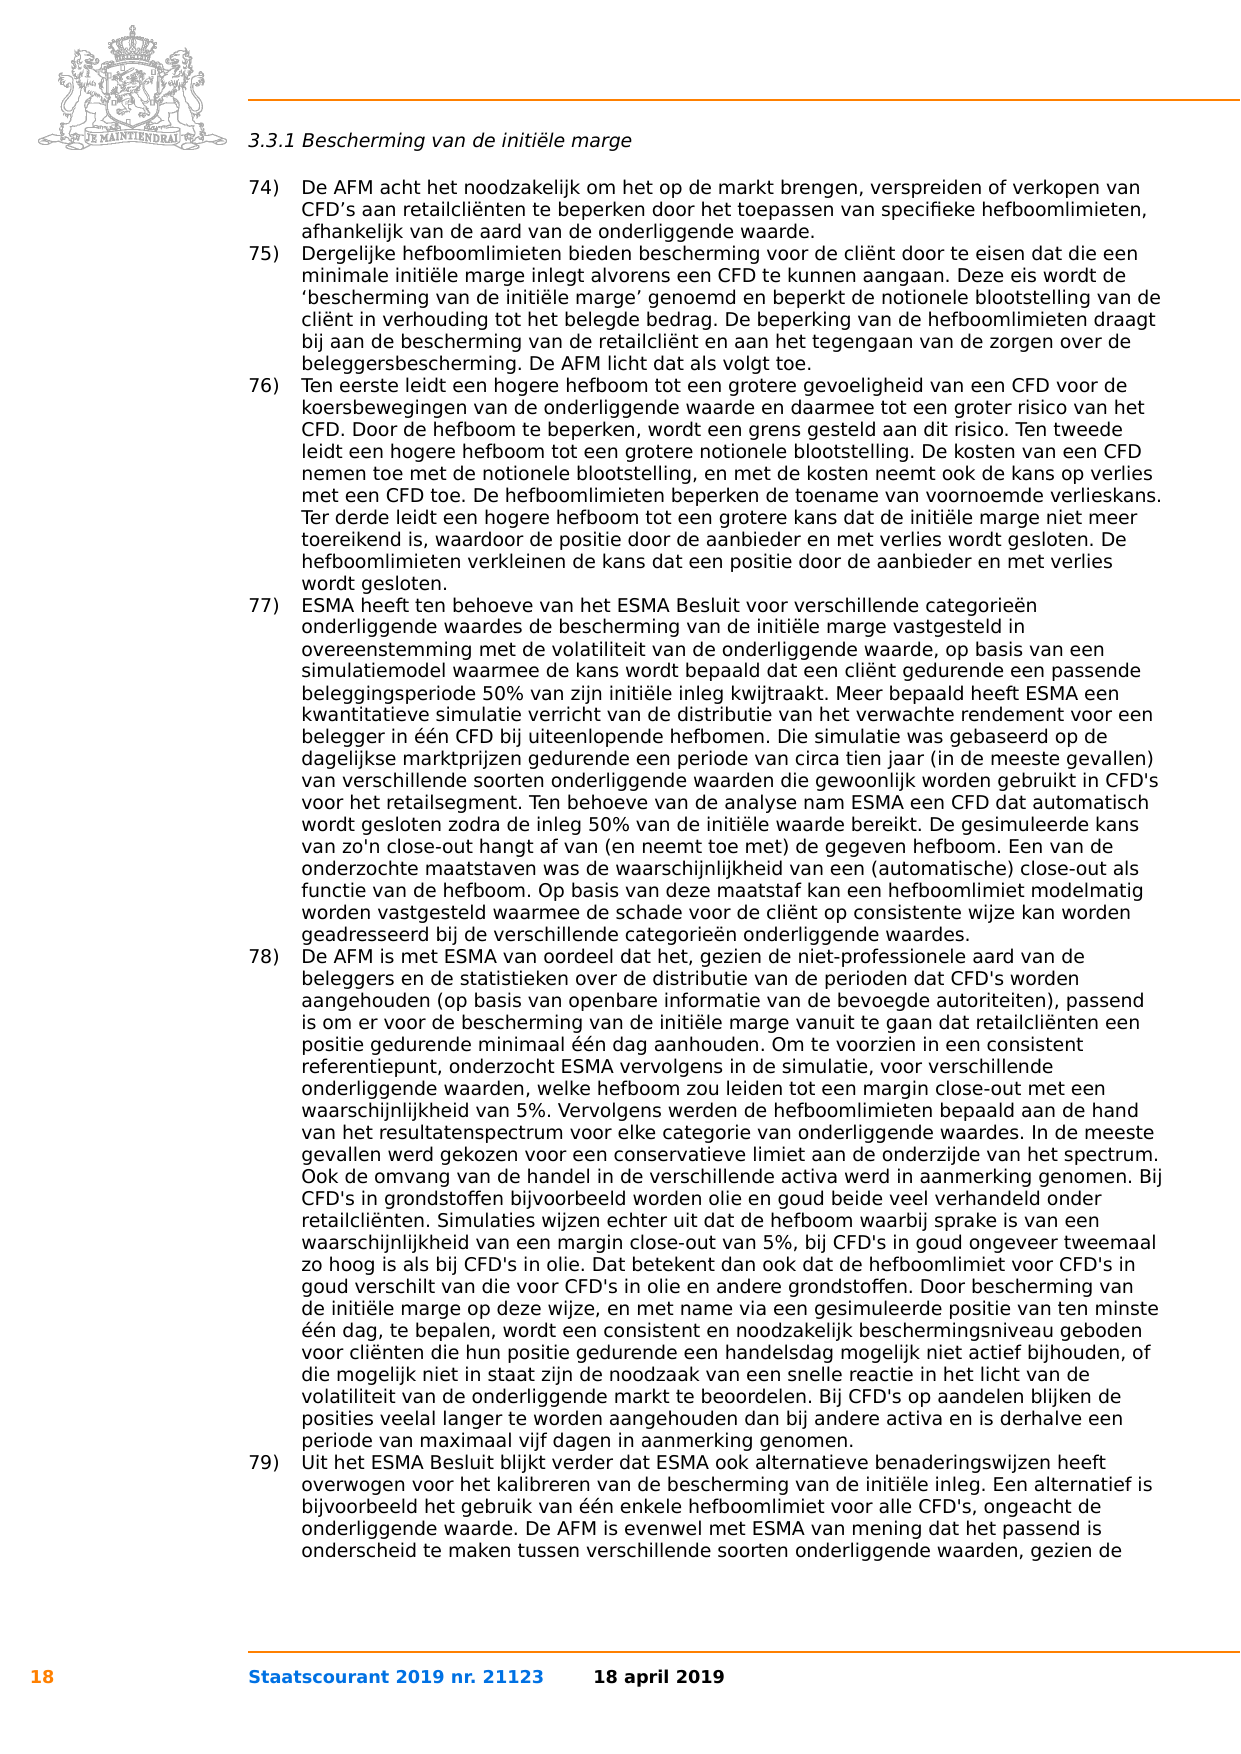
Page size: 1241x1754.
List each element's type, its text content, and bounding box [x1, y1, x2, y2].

subtitle 3.3.1 Bescherming van de initiële marge [248, 130, 1163, 152]
text 78) De AFM is met ESMA van oordeel dat het, gezien de niet-professionele aard van de beleggers en de statistieken over de distributie van de perioden dat CFD's worden aangehouden (op basis van openbare informatie van de bevoegde autoriteiten), passend is om er voor de bescherming van de initiële marge vanuit te gaan dat retailcliënten een positie gedurende minimaal één dag aanhouden. Om te voorzien in een consistent referentiepunt, onderzocht ESMA vervolgens in de simulatie, voor verschillende onderliggende waarden, welke hefboom zou leiden tot een margin close-out met een waarschijnlijkheid van 5%. Vervolgens werden de hefboomlimieten bepaald aan de hand van het resultatenspectrum voor elke categorie van onderliggende waardes. In de meeste gevallen werd gekozen voor een conservatieve limiet aan de onderzijde van het spectrum. Ook de omvang van de handel in de verschillende activa werd in aanmerking genomen. Bij CFD's in grondstoffen bijvoorbeeld worden olie en goud beide veel verhandeld onder retailcliënten. Simulaties wijzen echter uit dat de hefboom waarbij sprake is van een waarschijnlijkheid van een margin close-out van 5%, bij CFD's in goud ongeveer tweemaal zo hoog is als bij CFD's in olie. Dat betekent dan ook dat de hefboomlimiet voor CFD's in goud verschilt van die voor CFD's in olie en andere grondstoffen. Door bescherming van de initiële marge op deze wijze, en met name via een gesimuleerde positie van ten minste één dag, te bepalen, wordt een consistent en noodzakelijk beschermingsniveau geboden voor cliënten die hun positie gedurende een handelsdag mogelijk niet actief bijhouden, of die mogelijk niet in staat zijn de noodzaak van een snelle reactie in het licht van de volatiliteit van de onderliggende markt te beoordelen. Bij CFD's op aandelen blijken de posities veelal langer te worden aangehouden dan bij andere activa en is derhalve een periode van maximaal vijf dagen in aanmerking genomen. [248, 946, 1163, 1452]
picture [38, 25, 227, 150]
text 77) ESMA heeft ten behoeve van het ESMA Besluit voor verschillende categorieën onderliggende waardes de bescherming van de initiële marge vastgesteld in overeenstemming met de volatiliteit van de onderliggende waarde, op basis van een simulatiemodel waarmee de kans wordt bepaald dat een cliënt gedurende een passende beleggingsperiode 50% van zijn initiële inleg kwijtraakt. Meer bepaald heeft ESMA een kwantitatieve simulatie verricht van de distributie van het verwachte rendement voor een belegger in één CFD bij uiteenlopende hefbomen. Die simulatie was gebaseerd op de dagelijkse marktprijzen gedurende een periode van circa tien jaar (in de meeste gevallen) van verschillende soorten onderliggende waarden die gewoonlijk worden gebruikt in CFD's voor het retailsegment. Ten behoeve van de analyse nam ESMA een CFD dat automatisch wordt gesloten zodra de inleg 50% van de initiële waarde bereikt. De gesimuleerde kans van zo'n close-out hangt af van (en neemt toe met) de gegeven hefboom. Een van de onderzochte maatstaven was de waarschijnlijkheid van een (automatische) close-out als functie van de hefboom. Op basis van deze maatstaf kan een hefboomlimiet modelmatig worden vastgesteld waarmee de schade voor de cliënt op consistente wijze kan worden geadresseerd bij de verschillende categorieën onderliggende waardes. [248, 594, 1163, 946]
text 79) Uit het ESMA Besluit blijkt verder dat ESMA ook alternatieve benaderingswijzen heeft overwogen voor het kalibreren van de bescherming van de initiële inleg. Een alternatief is bijvoorbeeld het gebruik van één enkele hefboomlimiet voor alle CFD's, ongeacht de onderliggende waarde. De AFM is evenwel met ESMA van mening dat het passend is onderscheid te maken tussen verschillende soorten onderliggende waarden, gezien de [248, 1452, 1163, 1562]
text 74) De AFM acht het noodzakelijk om het op de markt brengen, verspreiden of verkopen van CFD’s aan retailcliënten te beperken door het toepassen van specifieke hefboomlimieten, afhankelijk van de aard van de onderliggende waarde. [248, 177, 1163, 243]
text 76) Ten eerste leidt een hogere hefboom tot een grotere gevoeligheid van een CFD voor de koersbewegingen van de onderliggende waarde en daarmee tot een groter risico van het CFD. Door de hefboom te beperken, wordt een grens gesteld aan dit risico. Ten tweede leidt een hogere hefboom tot een grotere notionele blootstelling. De kosten van een CFD nemen toe met de notionele blootstelling, en met de kosten neemt ook de kans op verlies met een CFD toe. De hefboomlimieten beperken de toename van voornoemde verlieskans. Ter derde leidt een hogere hefboom tot een grotere kans dat de initiële marge niet meer toereikend is, waardoor de positie door de aanbieder en met verlies wordt gesloten. De hefboomlimieten verkleinen de kans dat een positie door de aanbieder en met verlies wordt gesloten. [248, 375, 1163, 594]
text 75) Dergelijke hefboomlimieten bieden bescherming voor de cliënt door te eisen dat die een minimale initiële marge inlegt alvorens een CFD te kunnen aangaan. Deze eis wordt de ‘bescherming van de initiële marge’ genoemd en beperkt de notionele blootstelling van de cliënt in verhouding tot het belegde bedrag. De beperking van de hefboomlimieten draagt bij aan de bescherming van de retailcliënt en aan het tegengaan van de zorgen over de beleggersbescherming. De AFM licht dat als volgt toe. [248, 243, 1163, 375]
